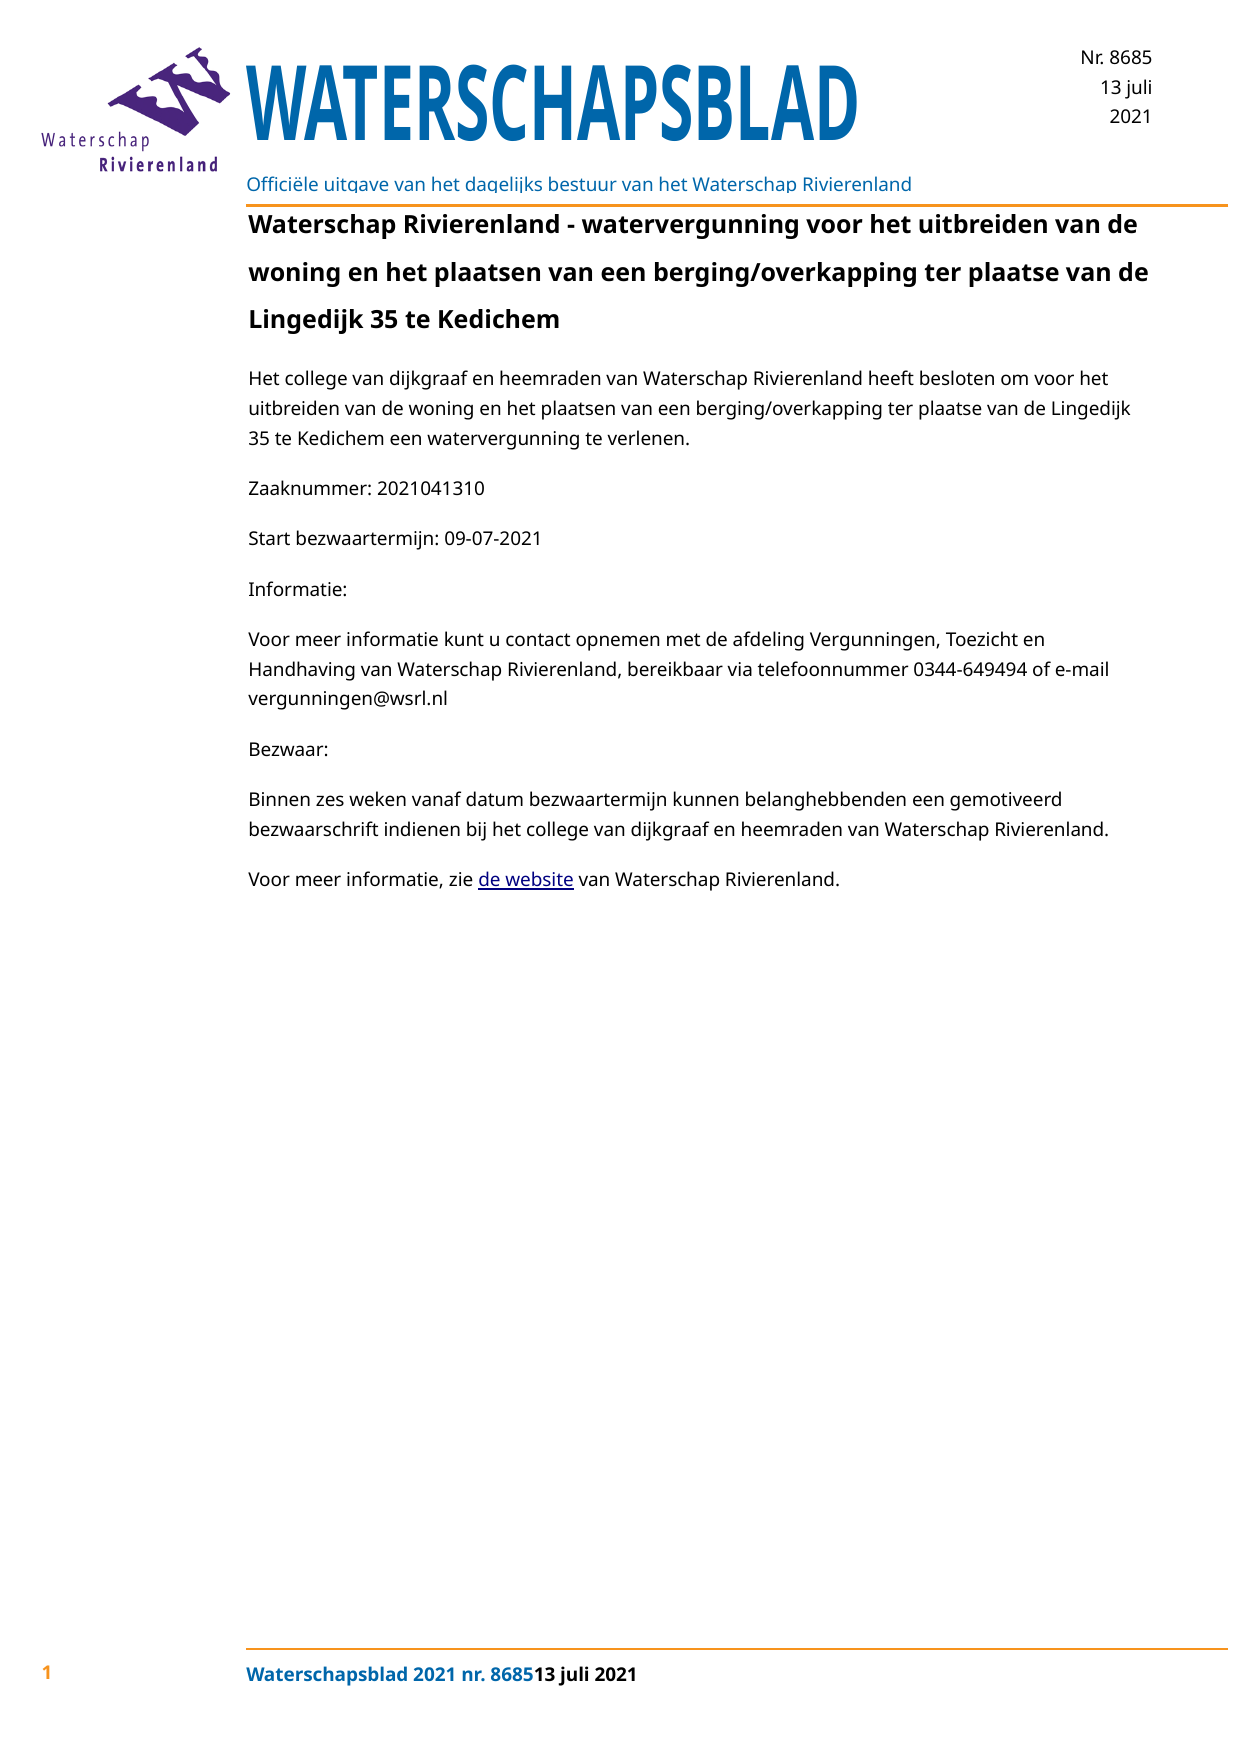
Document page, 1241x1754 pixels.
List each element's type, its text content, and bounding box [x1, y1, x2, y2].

text Het college van dijkgraaf en heemraden van Waterschap Rivierenland heeft besloten om voor het uitbreiden van de woning en het plaatsen van een berging/overkapping ter plaatse van de Lingedijk 35 te Kedichem een watervergunning te verlenen. [248, 366, 1152, 450]
text Informatie: [248, 576, 1152, 602]
text Start bezwaartermijn: 09-07-2021 [248, 526, 1152, 551]
text Voor meer informatie kunt u contact opnemen met de afdeling Vergunningen, Toezicht en Handhaving van Waterschap Rivierenland, bereikbaar via telefoonnummer 0344-649494 of e-mail vergunningen@wsrl.nl [248, 626, 1152, 711]
text Voor meer informatie, zie de website van Waterschap Rivierenland. [248, 866, 1152, 892]
text Bezwaar: [248, 736, 1152, 762]
picture [41, 47, 231, 172]
text Binnen zes weken vanaf datum bezwaartermijn kunnen belanghebbenden een gemotiveerd bezwaarschrift indienen bij het college van dijkgraaf en heemraden van Waterschap Rivierenland. [248, 786, 1152, 842]
text Waterschap Rivierenland - watervergunning voor het uitbreiden van de woning en het plaatsen van een berging/overkapping ter plaatse van de Lingedijk 35 te Kedichem [248, 207, 1152, 336]
text Zaaknummer: 2021041310 [248, 475, 1152, 501]
